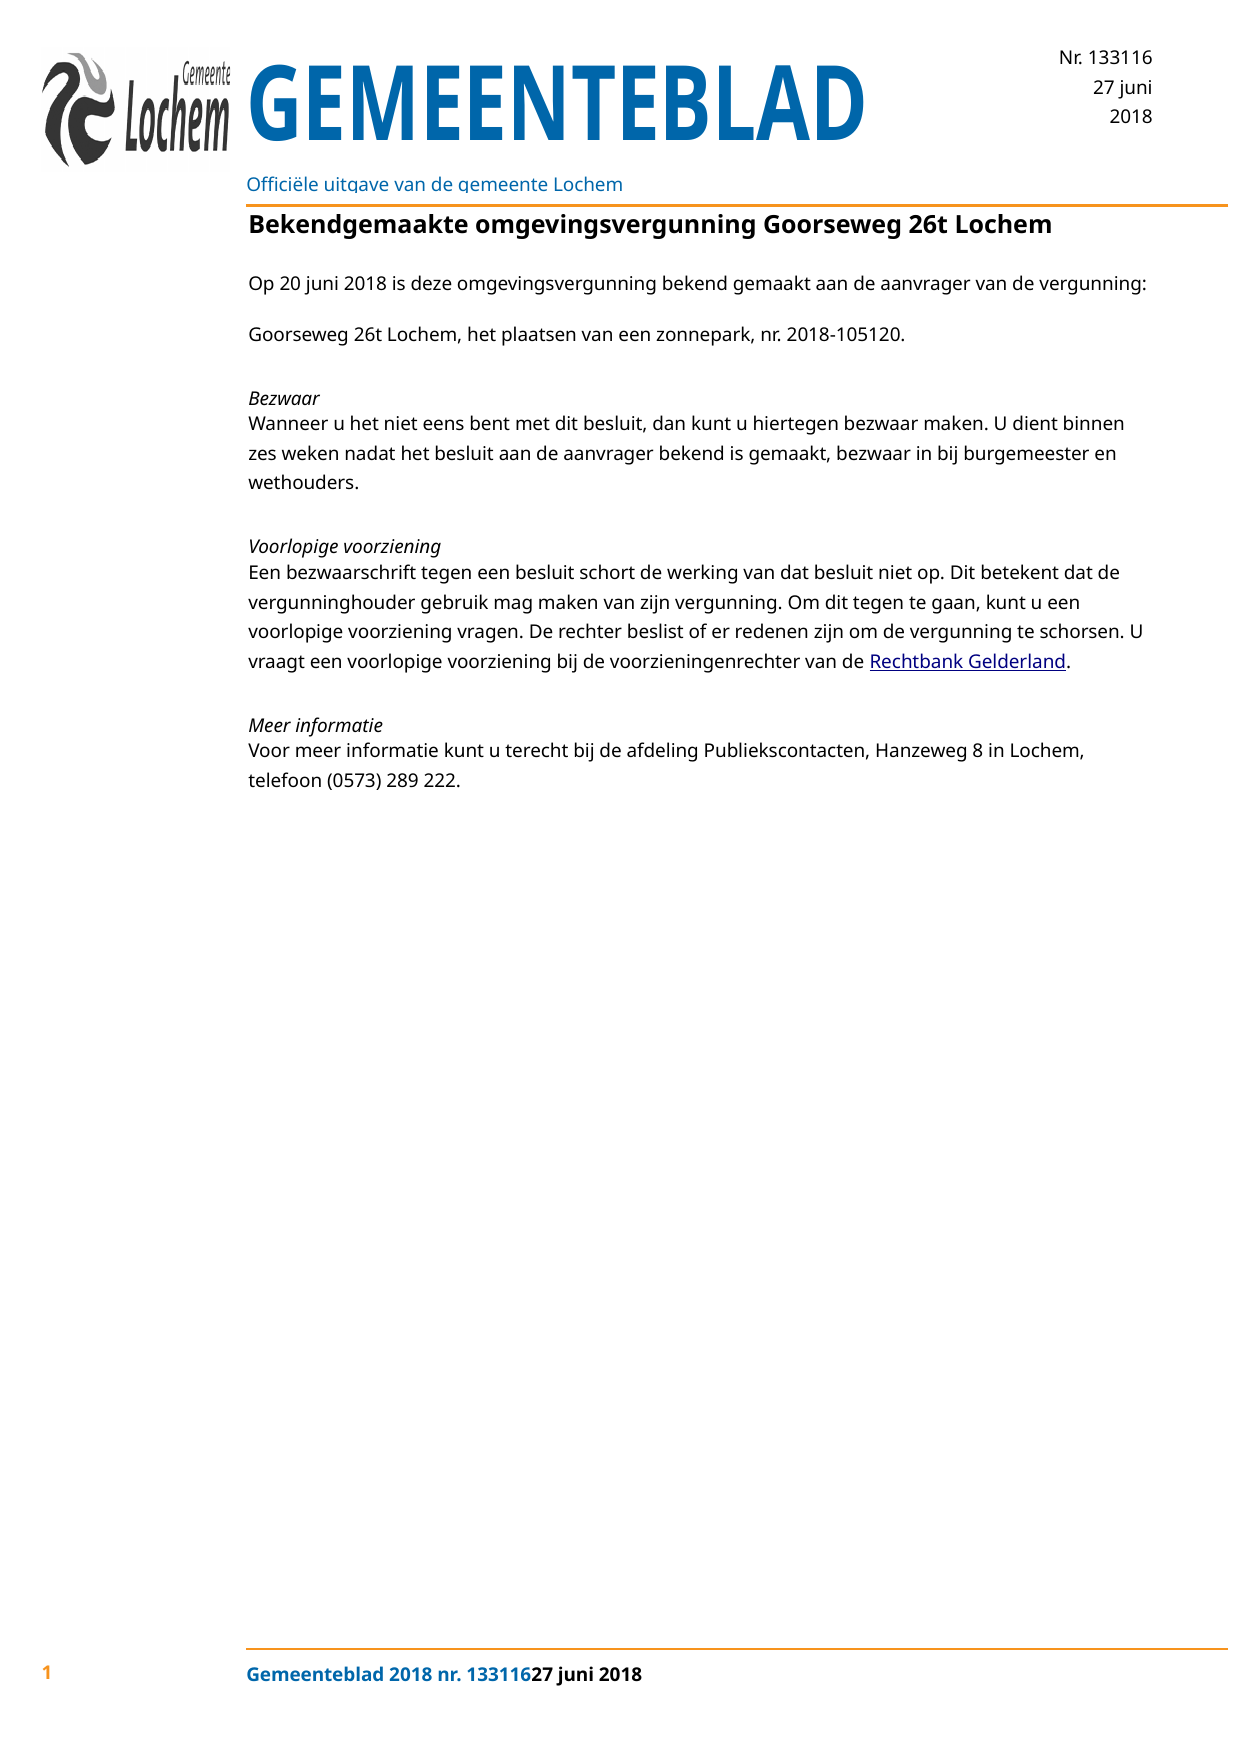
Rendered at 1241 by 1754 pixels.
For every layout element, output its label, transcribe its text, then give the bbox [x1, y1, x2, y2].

text Voorlopige voorziening [248, 533, 1152, 559]
picture [41, 47, 231, 172]
text Voor meer informatie kunt u terecht bij de afdeling Publiekscontacten, Hanzeweg 8 in Lochem, telefoon (0573) 289 222. [248, 738, 1152, 793]
text Wanneer u het niet eens bent met dit besluit, dan kunt u hiertegen bezwaar maken. U dient binnen zes weken nadat het besluit aan de aanvrager bekend is gemaakt, bezwaar in bij burgemeester en wethouders. [248, 410, 1152, 495]
text Goorseweg 26t Lochem, het plaatsen van een zonnepark, nr. 2018-105120. [248, 321, 1152, 346]
text Een bezwaarschrift tegen een besluit schort de werking van dat besluit niet op. Dit betekent dat de vergunninghouder gebruik mag maken van zijn vergunning. Om dit tegen te gaan, kunt u een voorlopige voorziening vragen. De rechter beslist of er redenen zijn om de vergunning te schorsen. U vraagt een voorlopige voorziening bij de voorzieningenrechter van de Rechtbank Gelderland. [248, 559, 1152, 674]
text Bezwaar [248, 385, 1152, 410]
text Op 20 juni 2018 is deze omgevingsvergunning bekend gemaakt aan de aanvrager van de vergunning: [248, 270, 1152, 296]
text Meer informatie [248, 712, 1152, 738]
text Bekendgemaakte omgevingsvergunning Goorseweg 26t Lochem [248, 207, 1152, 241]
